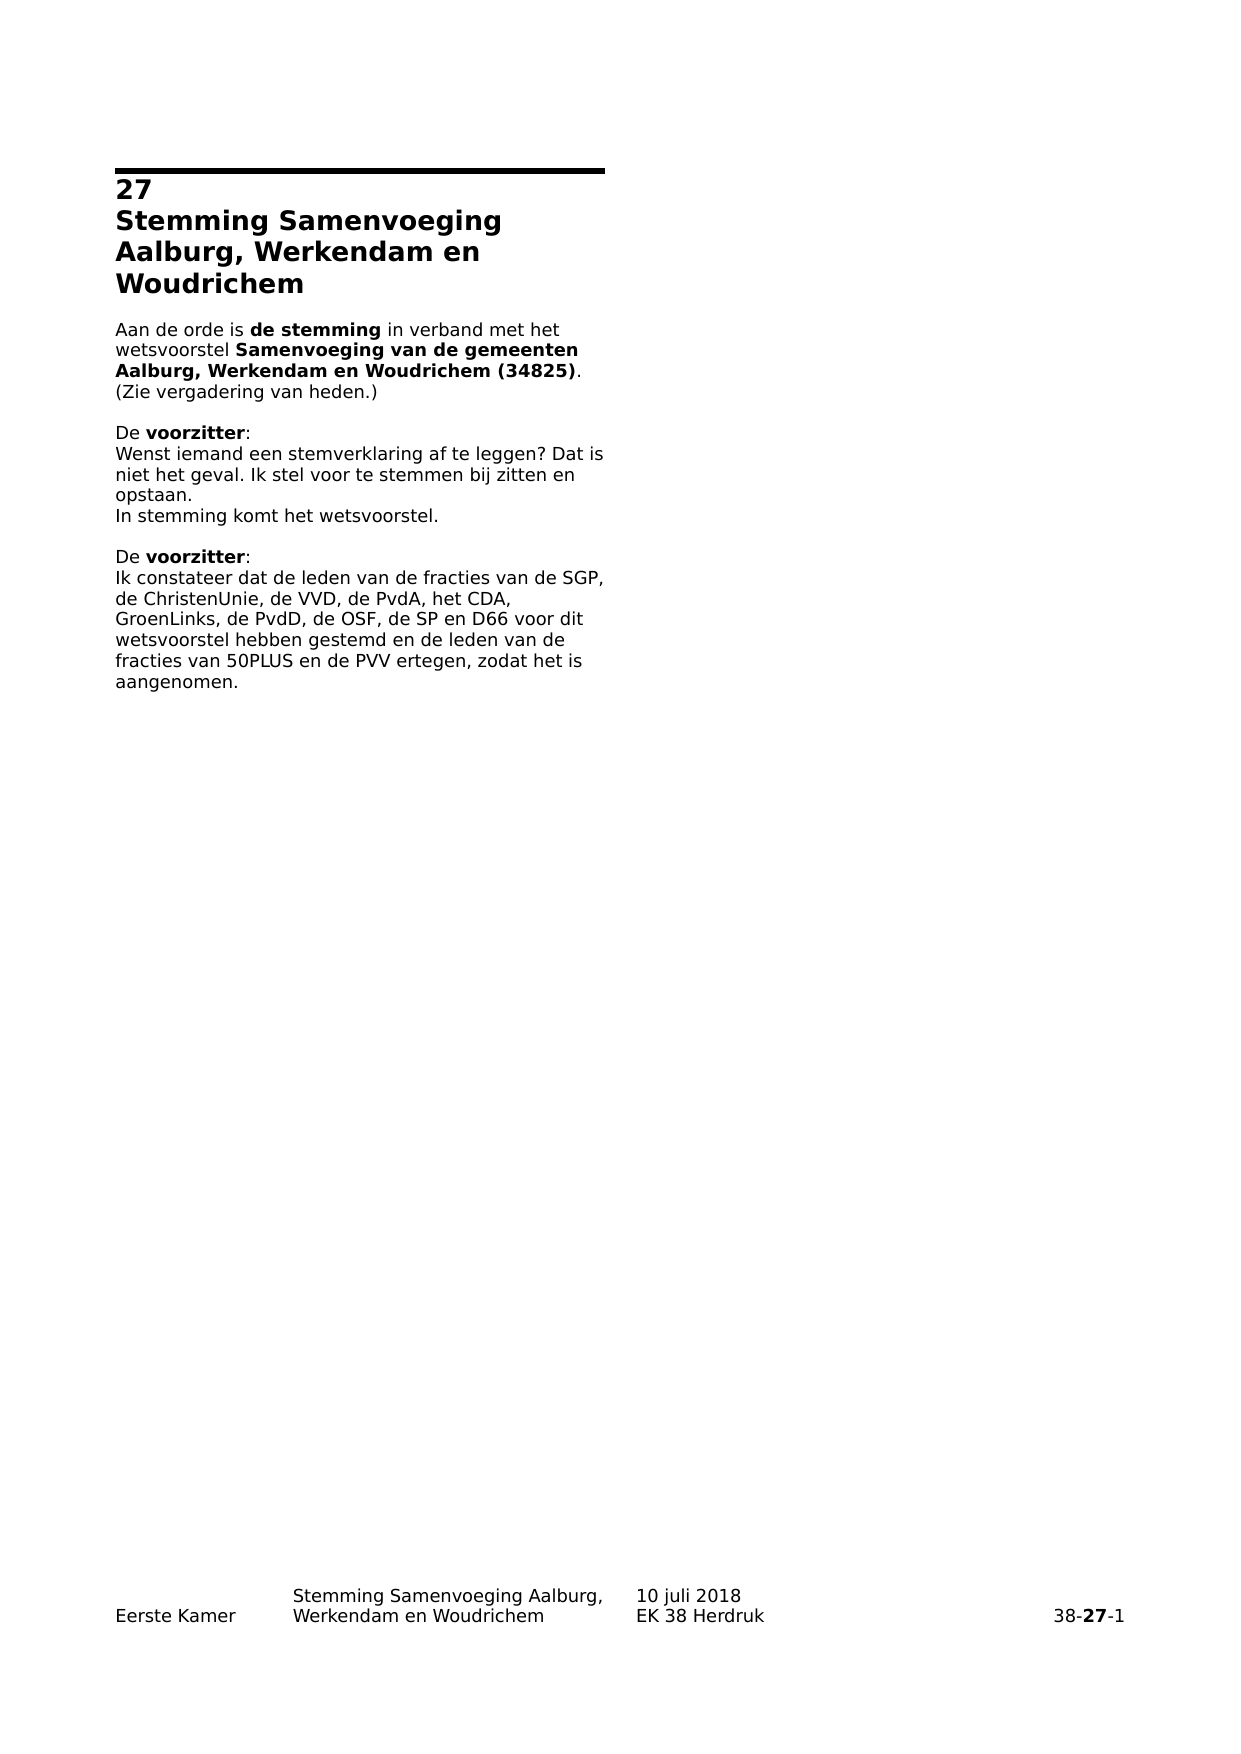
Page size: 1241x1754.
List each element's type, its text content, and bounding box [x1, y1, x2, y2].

text Ik constateer dat de leden van de fracties van de SGP, de ChristenUnie, de VVD, de PvdA, het CDA, GroenLinks, de PvdD, de OSF, de SP en D66 voor dit wetsvoorstel hebben gestemd en de leden van de fracties van 50PLUS en de PVV ertegen, zodat het is aangenomen. [115, 567, 605, 692]
text In stemming komt het wetsvoorstel. [115, 506, 605, 527]
text Wenst iemand een stemverklaring af te leggen? Dat is niet het geval. Ik stel voor te stemmen bij zitten en opstaan. [115, 443, 605, 506]
text Aan de orde is de stemming in verband met het wetsvoorstel Samenvoeging van de gemeenten Aalburg, Werkendam en Woudrichem (34825). [115, 319, 605, 382]
title 27 Stemming Samenvoeging Aalburg, Werkendam en Woudrichem [115, 174, 605, 299]
text De voorzitter: [115, 547, 605, 567]
text (Zie vergadering van heden.) [115, 382, 605, 403]
text De voorzitter: [115, 423, 605, 443]
